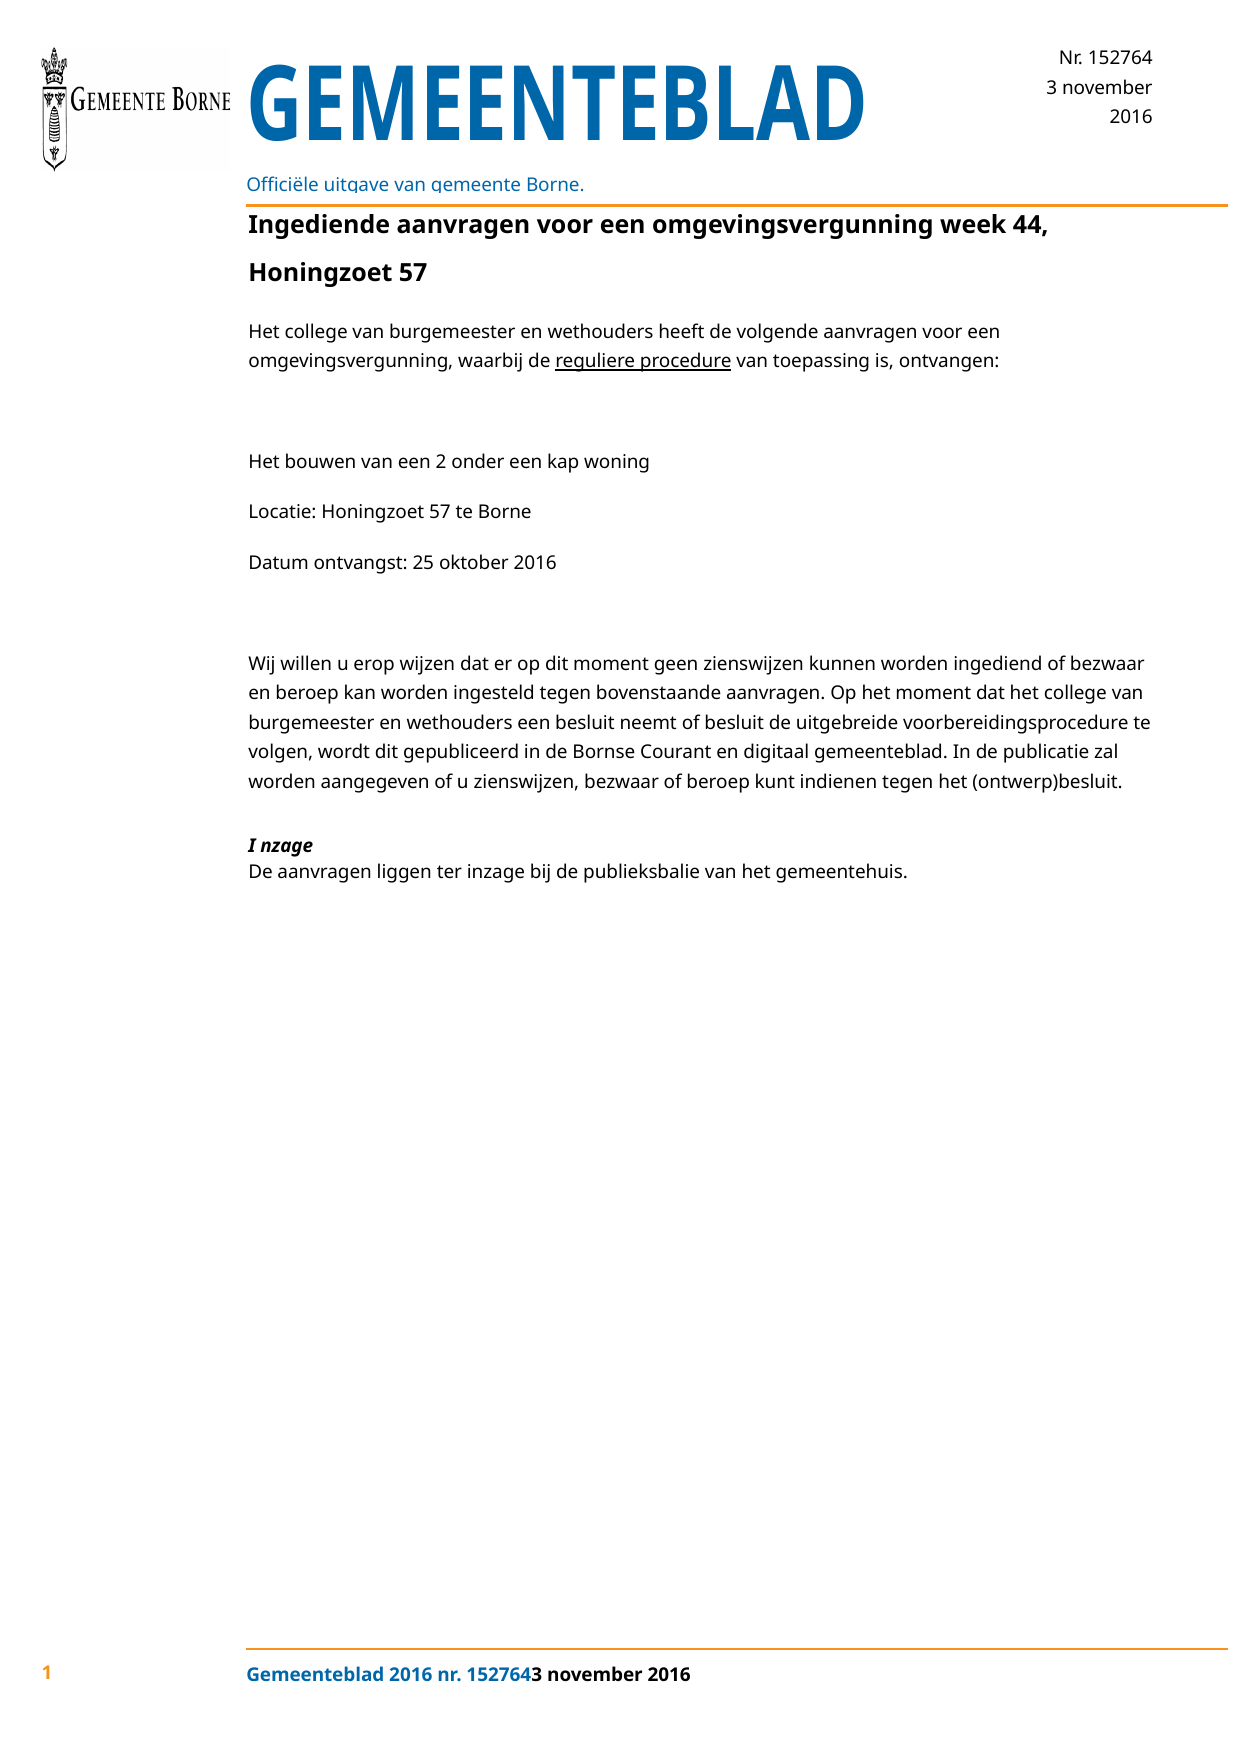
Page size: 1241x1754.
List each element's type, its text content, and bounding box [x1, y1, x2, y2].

text Locatie: Honingzoet 57 te Borne [248, 499, 1152, 524]
text De aanvragen liggen ter inzage bij de publieksbalie van het gemeentehuis. [248, 858, 1152, 884]
text I nzage [248, 832, 1152, 858]
text Wij willen u erop wijzen dat er op dit moment geen zienswijzen kunnen worden ingediend of bezwaar en beroep kan worden ingesteld tegen bovenstaande aanvragen. Op het moment dat het college van burgemeester en wethouders een besluit neemt of besluit de uitgebreide voorbereidingsprocedure te volgen, wordt dit gepubliceerd in de Bornse Courant en digitaal gemeenteblad. In de publicatie zal worden aangegeven of u zienswijzen, bezwaar of beroep kunt indienen tegen het (ontwerp)besluit. [248, 650, 1152, 794]
text Het college van burgemeester en wethouders heeft de volgende aanvragen voor een omgevingsvergunning, waarbij de reguliere procedure van toepassing is, ontvangen: [248, 318, 1152, 373]
text Ingediende aanvragen voor een omgevingsvergunning week 44, Honingzoet 57 [248, 207, 1152, 288]
picture [41, 47, 231, 172]
text Het bouwen van een 2 onder een kap woning [248, 448, 1152, 474]
text Datum ontvangst: 25 oktober 2016 [248, 549, 1152, 575]
